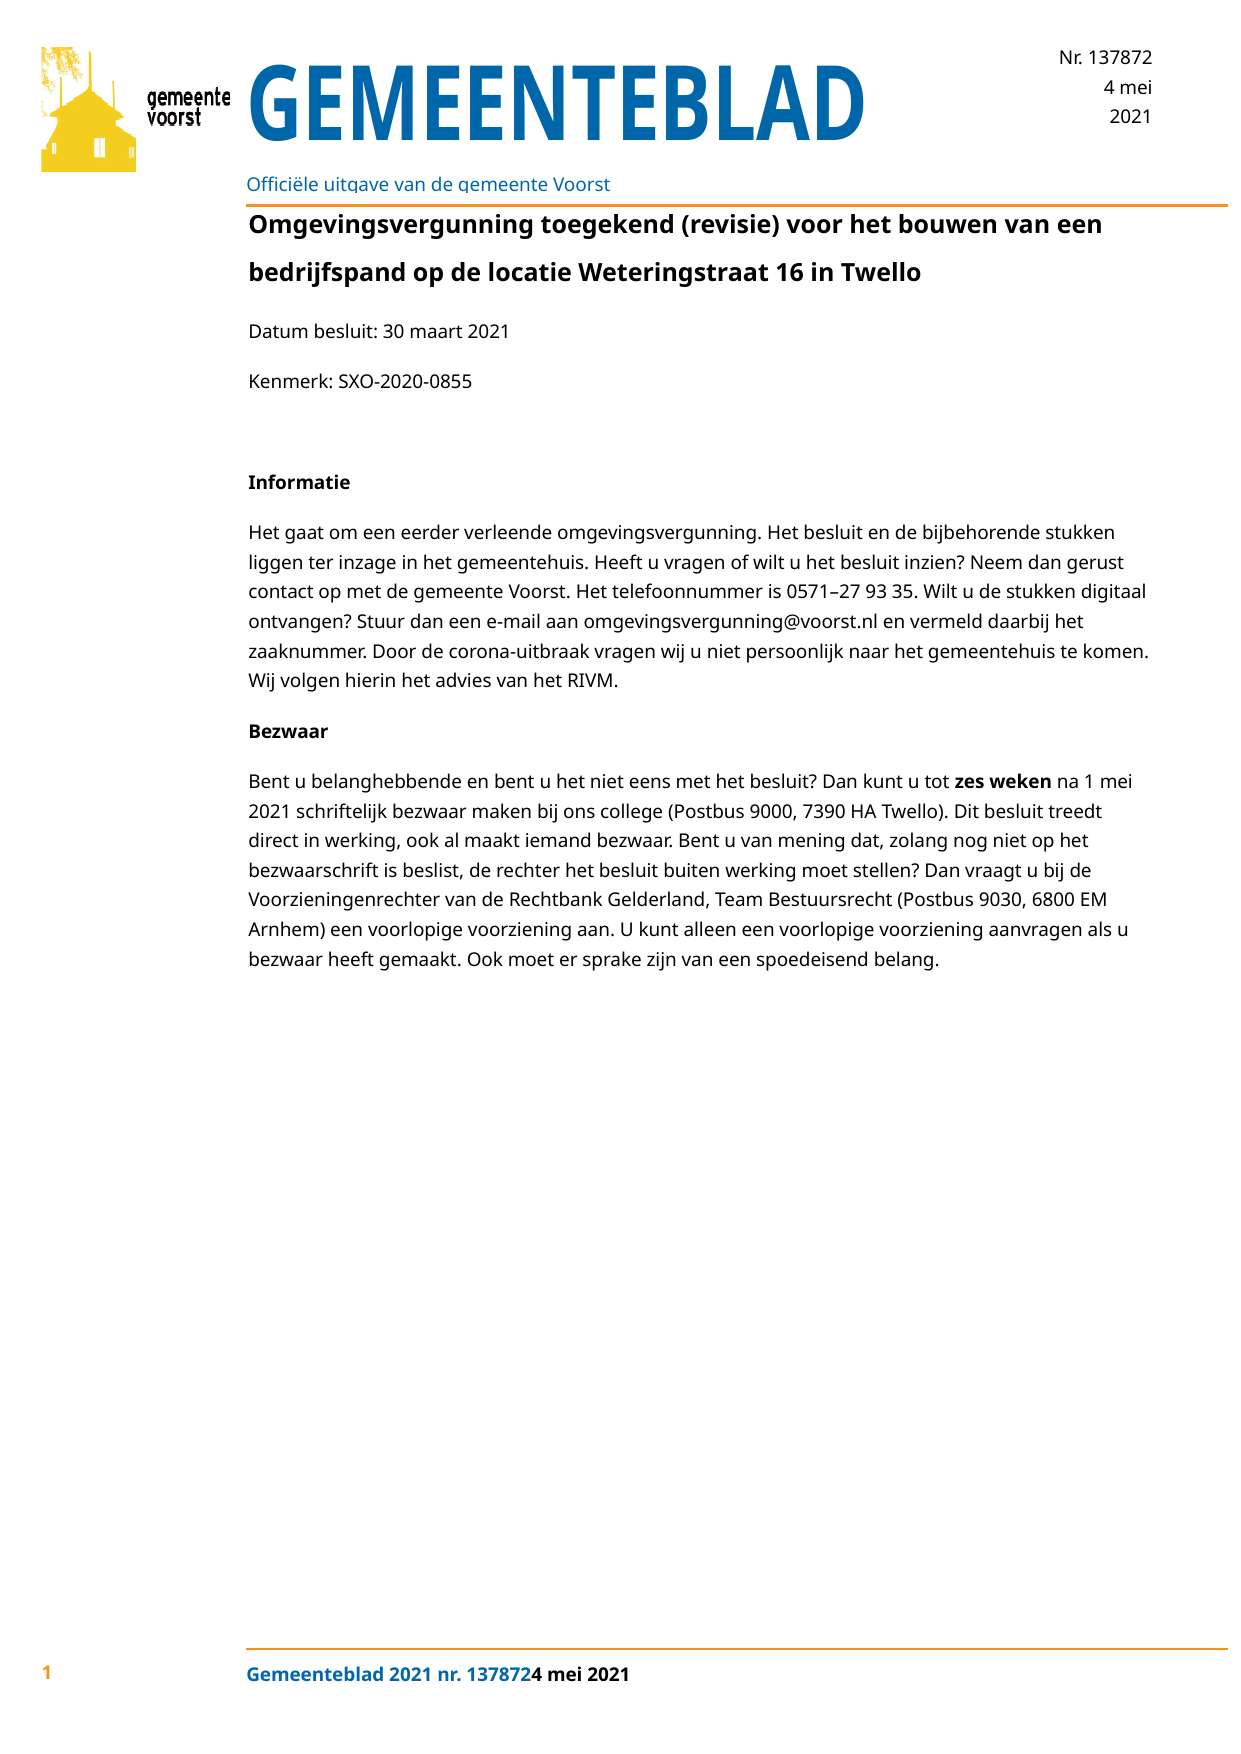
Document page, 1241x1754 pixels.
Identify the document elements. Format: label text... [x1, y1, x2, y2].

text Bent u belanghebbende en bent u het niet eens met het besluit? Dan kunt u tot zes weken na 1 mei 2021 schriftelijk bezwaar maken bij ons college (Postbus 9000, 7390 HA Twello). Dit besluit treedt direct in werking, ook al maakt iemand bezwaar. Bent u van mening dat, zolang nog niet op het bezwaarschrift is beslist, de rechter het besluit buiten werking moet stellen? Dan vraagt u bij de Voorzieningenrechter van de Rechtbank Gelderland, Team Bestuursrecht (Postbus 9030, 6800 EM Arnhem) een voorlopige voorziening aan. U kunt alleen een voorlopige voorziening aanvragen als u bezwaar heeft gemaakt. Ook moet er sprake zijn van een spoedeisend belang. [248, 768, 1152, 972]
text Informatie [248, 469, 1152, 495]
text Omgevingsvergunning toegekend (revisie) voor het bouwen van een bedrijfspand op de locatie Weteringstraat 16 in Twello [248, 207, 1152, 288]
text Het gaat om een eerder verleende omgevingsvergunning. Het besluit en de bijbehorende stukken liggen ter inzage in het gemeentehuis. Heeft u vragen of wilt u het besluit inzien? Neem dan gerust contact op met de gemeente Voorst. Het telefoonnummer is 0571–27 93 35. Wilt u de stukken digitaal ontvangen? Stuur dan een e-mail aan omgevingsvergunning@voorst.nl en vermeld daarbij het zaaknummer. Door de corona-uitbraak vragen wij u niet persoonlijk naar het gemeentehuis te komen. Wij volgen hierin het advies van het RIVM. [248, 519, 1152, 693]
picture [41, 47, 231, 172]
text Bezwaar [248, 718, 1152, 744]
text Datum besluit: 30 maart 2021 [248, 318, 1152, 344]
text Kenmerk: SXO-2020-0855 [248, 368, 1152, 394]
